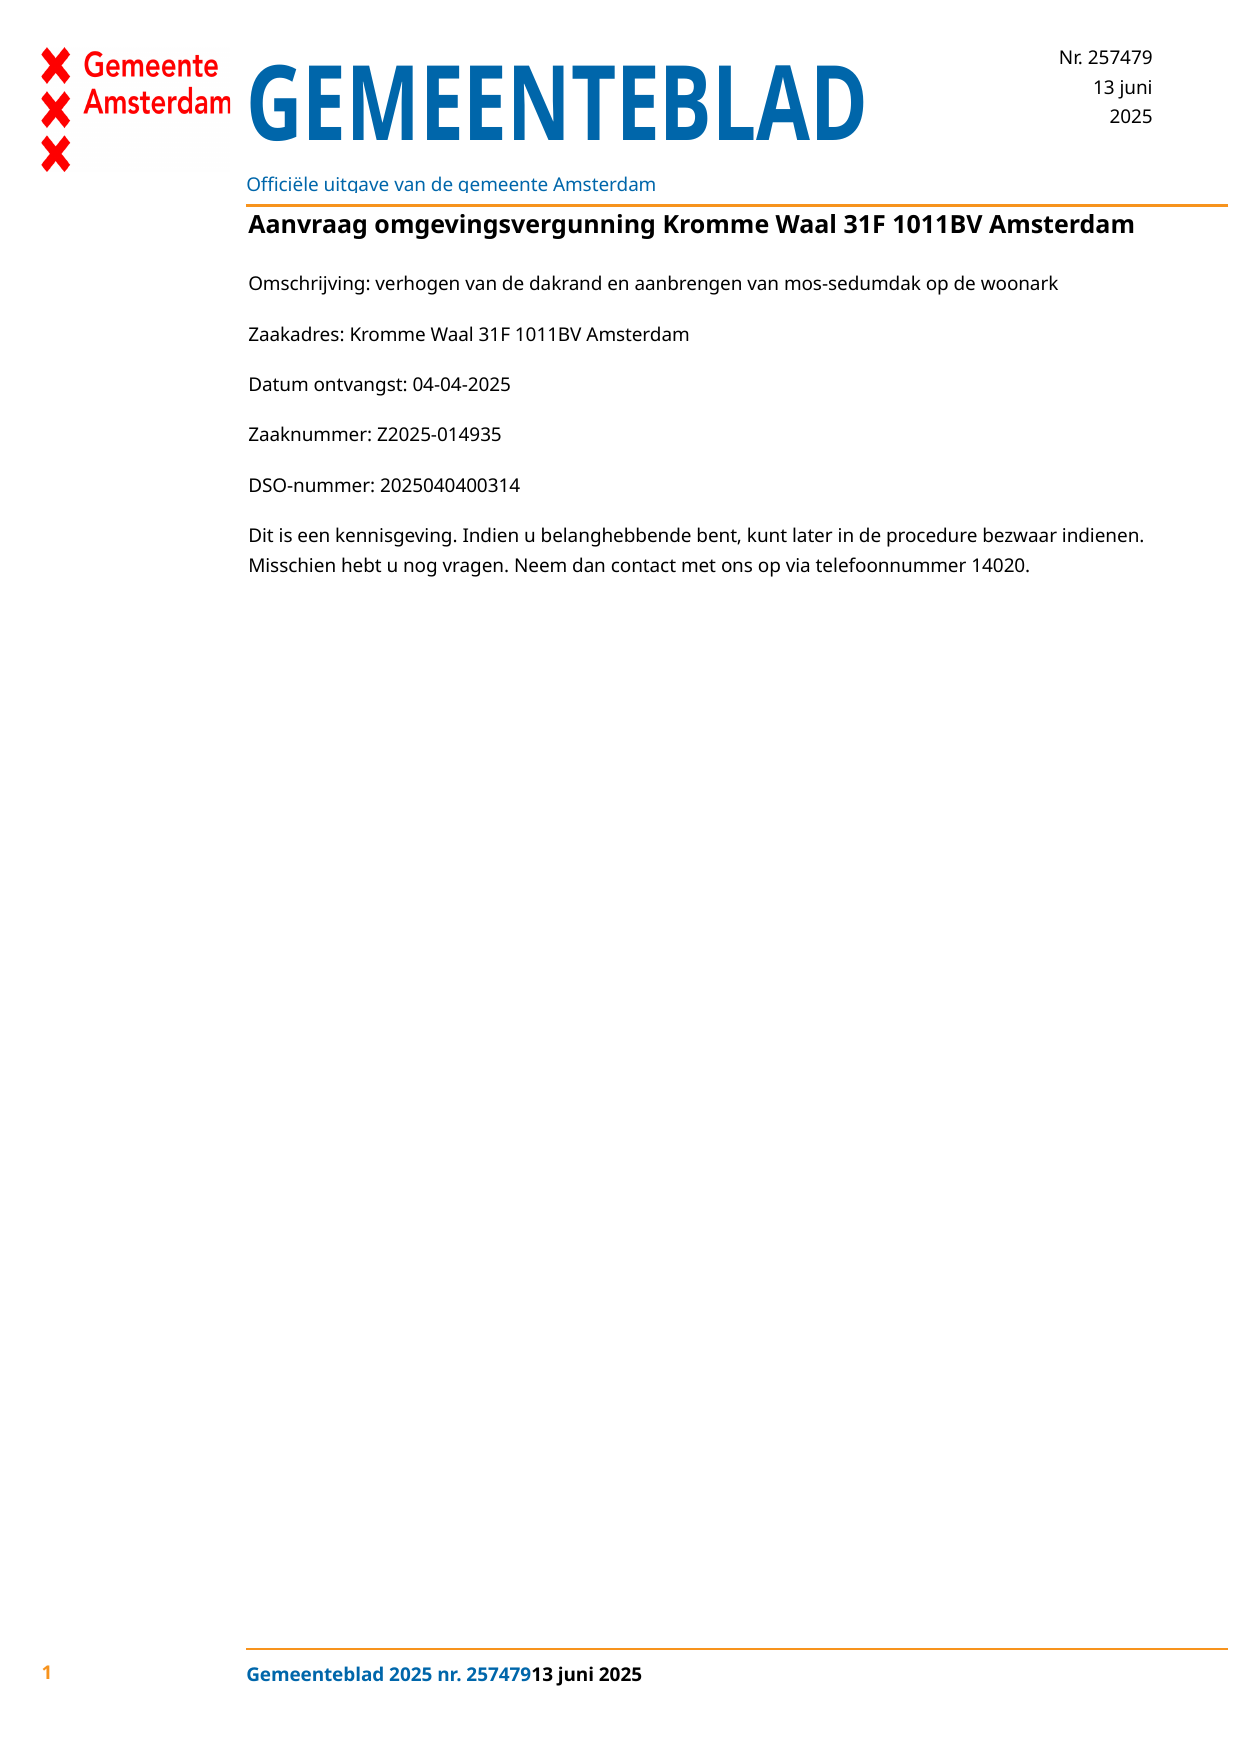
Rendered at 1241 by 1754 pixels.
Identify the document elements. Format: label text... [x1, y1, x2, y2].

text DSO-nummer: 2025040400314 [248, 472, 1152, 498]
text Dit is een kennisgeving. Indien u belanghebbende bent, kunt later in de procedure bezwaar indienen. Misschien hebt u nog vragen. Neem dan contact met ons op via telefoonnummer 14020. [248, 522, 1152, 578]
text Datum ontvangst: 04-04-2025 [248, 371, 1152, 397]
picture [41, 47, 231, 172]
text Zaakadres: Kromme Waal 31F 1011BV Amsterdam [248, 321, 1152, 346]
text Omschrijving: verhogen van de dakrand en aanbrengen van mos-sedumdak op de woonark [248, 270, 1152, 296]
text Aanvraag omgevingsvergunning Kromme Waal 31F 1011BV Amsterdam [248, 207, 1152, 241]
text Zaaknummer: Z2025-014935 [248, 422, 1152, 447]
